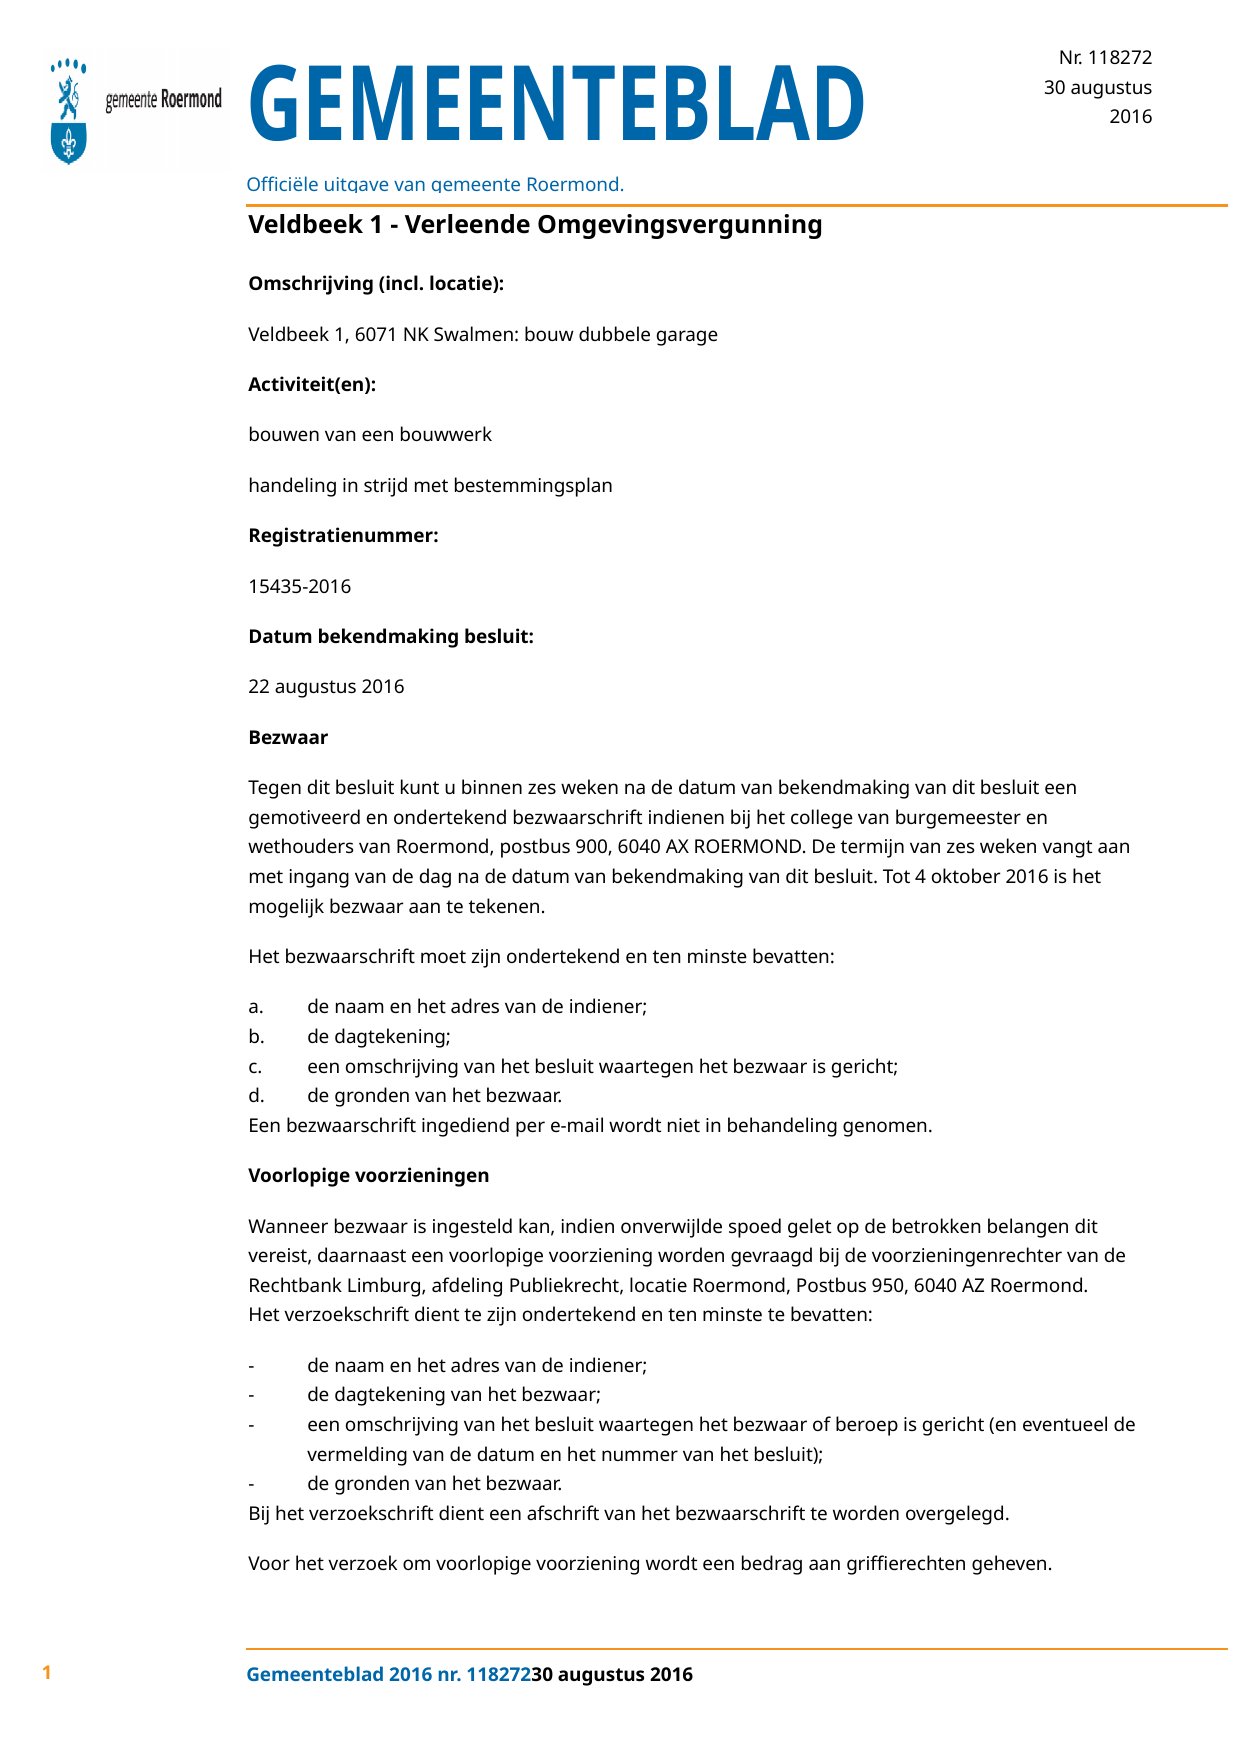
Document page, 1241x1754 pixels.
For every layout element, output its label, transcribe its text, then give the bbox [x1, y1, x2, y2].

text Voorlopige voorzieningen [248, 1162, 1152, 1188]
text Bezwaar [248, 724, 1152, 750]
text Wanneer bezwaar is ingesteld kan, indien onverwijlde spoed gelet op de betrokken belangen dit vereist, daarnaast een voorlopige voorziening worden gevraagd bij de voorzieningenrechter van de Rechtbank Limburg, afdeling Publiekrecht, locatie Roermond, Postbus 950, 6040 AZ Roermond. Het verzoekschrift dient te zijn ondertekend en ten minste te bevatten: [248, 1213, 1152, 1327]
text Activiteit(en): [248, 371, 1152, 397]
text Bij het verzoekschrift dient een afschrift van het bezwaarschrift te worden overgelegd. [248, 1500, 1152, 1526]
text Datum bekendmaking besluit: [248, 623, 1152, 649]
list de gronden van het bezwaar. [248, 1082, 1152, 1108]
text Veldbeek 1 - Verleende Omgevingsvergunning [248, 207, 1152, 241]
text Een bezwaarschrift ingediend per e-mail wordt niet in behandeling genomen. [248, 1112, 1152, 1138]
text Voor het verzoek om voorlopige voorziening wordt een bedrag aan griffierechten geheven. [248, 1550, 1152, 1576]
list een omschrijving van het besluit waartegen het bezwaar of beroep is gericht (en eventueel de vermelding van de datum en het nummer van het besluit); [248, 1411, 1152, 1466]
text handeling in strijd met bestemmingsplan [248, 472, 1152, 498]
text Het bezwaarschrift moet zijn ondertekend en ten minste bevatten: [248, 943, 1152, 969]
text Tegen dit besluit kunt u binnen zes weken na de datum van bekendmaking van dit besluit een gemotiveerd en ondertekend bezwaarschrift indienen bij het college van burgemeester en wethouders van Roermond, postbus 900, 6040 AX ROERMOND. De termijn van zes weken vangt aan met ingang van de dag na de datum van bekendmaking van dit besluit. Tot 4 oktober 2016 is het mogelijk bezwaar aan te tekenen. [248, 774, 1152, 918]
list de gronden van het bezwaar. [248, 1470, 1152, 1496]
list een omschrijving van het besluit waartegen het bezwaar is gericht; [248, 1053, 1152, 1078]
list de naam en het adres van de indiener; [248, 1352, 1152, 1378]
list de dagtekening van het bezwaar; [248, 1382, 1152, 1407]
text 22 augustus 2016 [248, 674, 1152, 699]
list de naam en het adres van de indiener; [248, 994, 1152, 1019]
text bouwen van een bouwwerk [248, 422, 1152, 447]
picture [41, 47, 231, 172]
text Veldbeek 1, 6071 NK Swalmen: bouw dubbele garage [248, 321, 1152, 346]
list de dagtekening; [248, 1023, 1152, 1049]
text Omschrijving (incl. locatie): [248, 270, 1152, 296]
text Registratienummer: [248, 522, 1152, 548]
text 15435-2016 [248, 573, 1152, 598]
